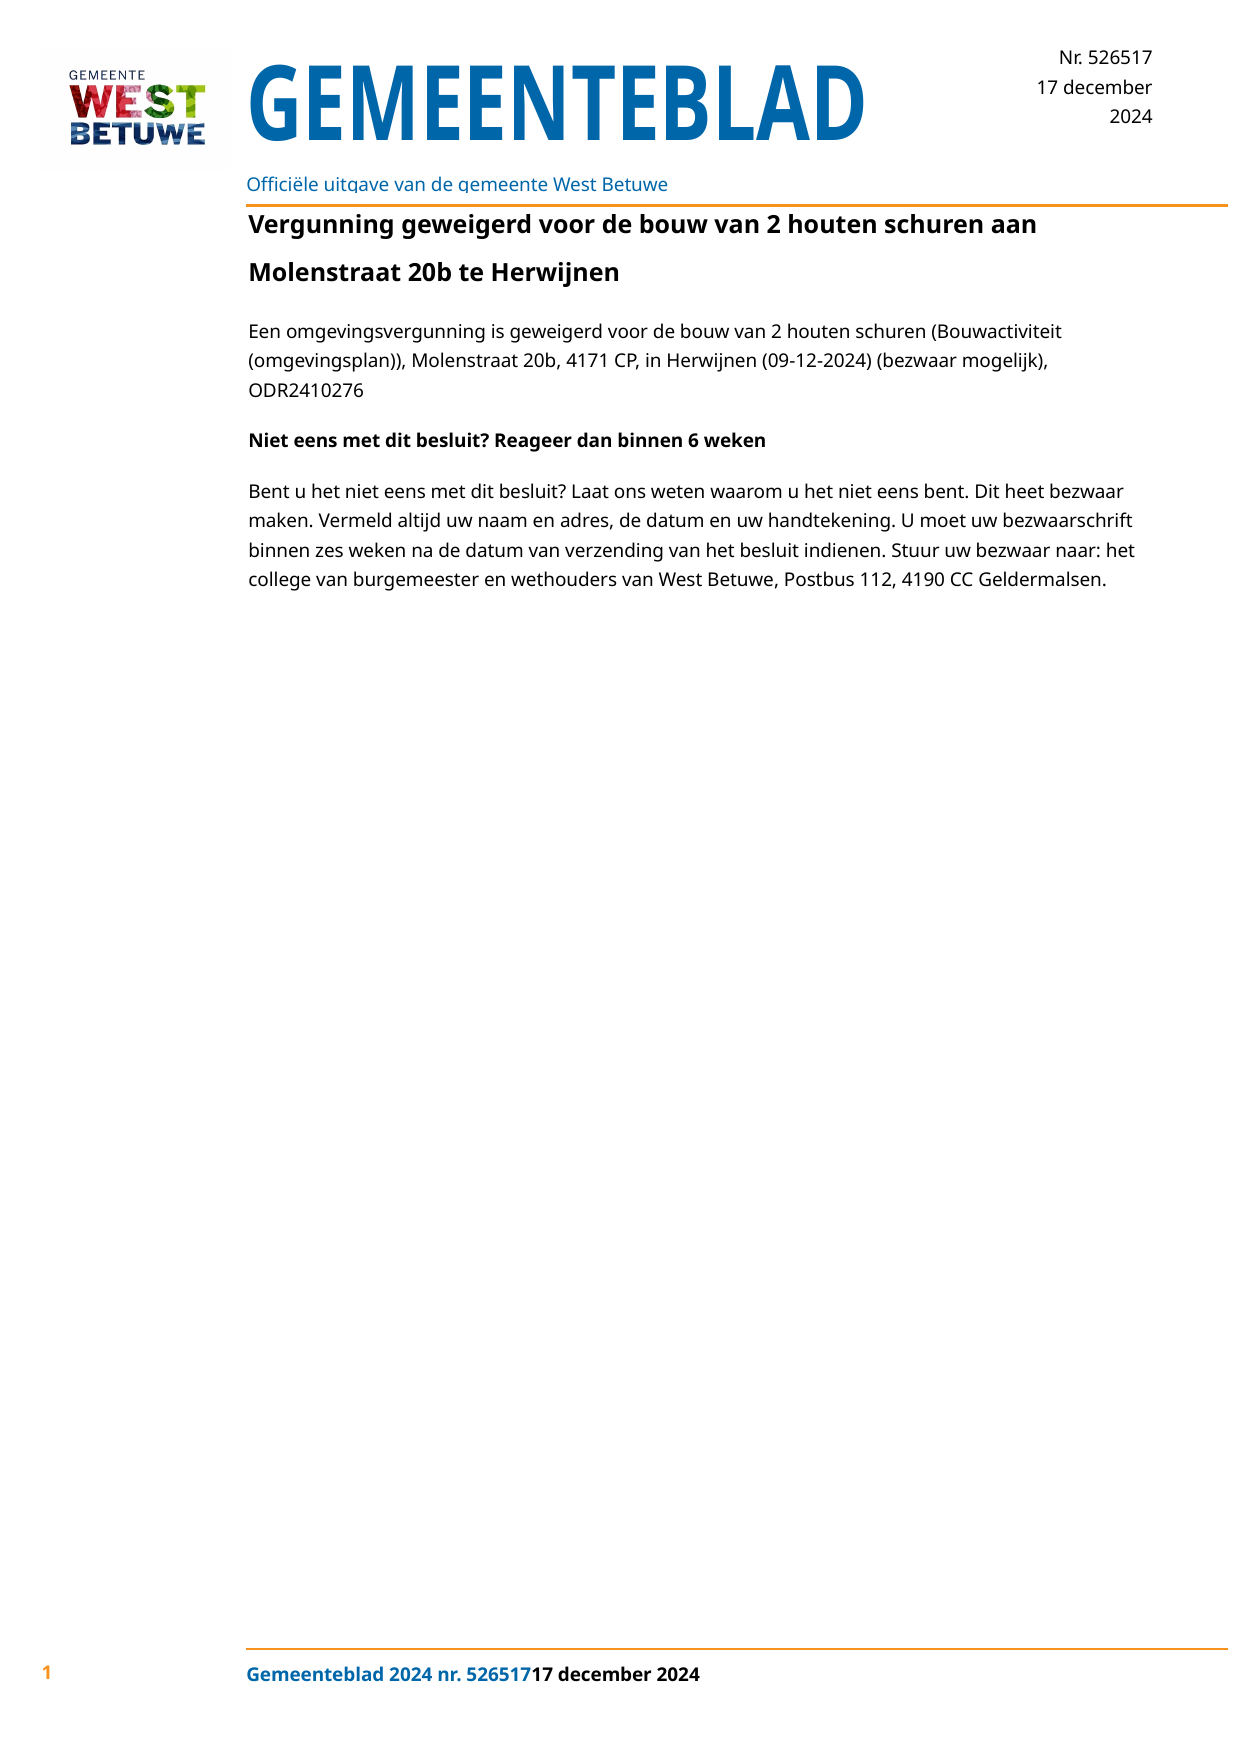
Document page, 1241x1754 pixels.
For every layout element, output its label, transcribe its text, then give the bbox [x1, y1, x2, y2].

text Een omgevingsvergunning is geweigerd voor de bouw van 2 houten schuren (Bouwactiviteit (omgevingsplan)), Molenstraat 20b, 4171 CP, in Herwijnen (09-12-2024) (bezwaar mogelijk), ODR2410276 [248, 318, 1152, 403]
text Vergunning geweigerd voor de bouw van 2 houten schuren aan Molenstraat 20b te Herwijnen [248, 207, 1152, 288]
text Niet eens met dit besluit? Reageer dan binnen 6 weken [248, 427, 1152, 453]
text Bent u het niet eens met dit besluit? Laat ons weten waarom u het niet eens bent. Dit heet bezwaar maken. Vermeld altijd uw naam en adres, de datum en uw handtekening. U moet uw bezwaarschrift binnen zes weken na de datum van verzending van het besluit indienen. Stuur uw bezwaar naar: het college van burgemeester en wethouders van West Betuwe, Postbus 112, 4190 CC Geldermalsen. [248, 478, 1152, 592]
picture [41, 47, 231, 172]
